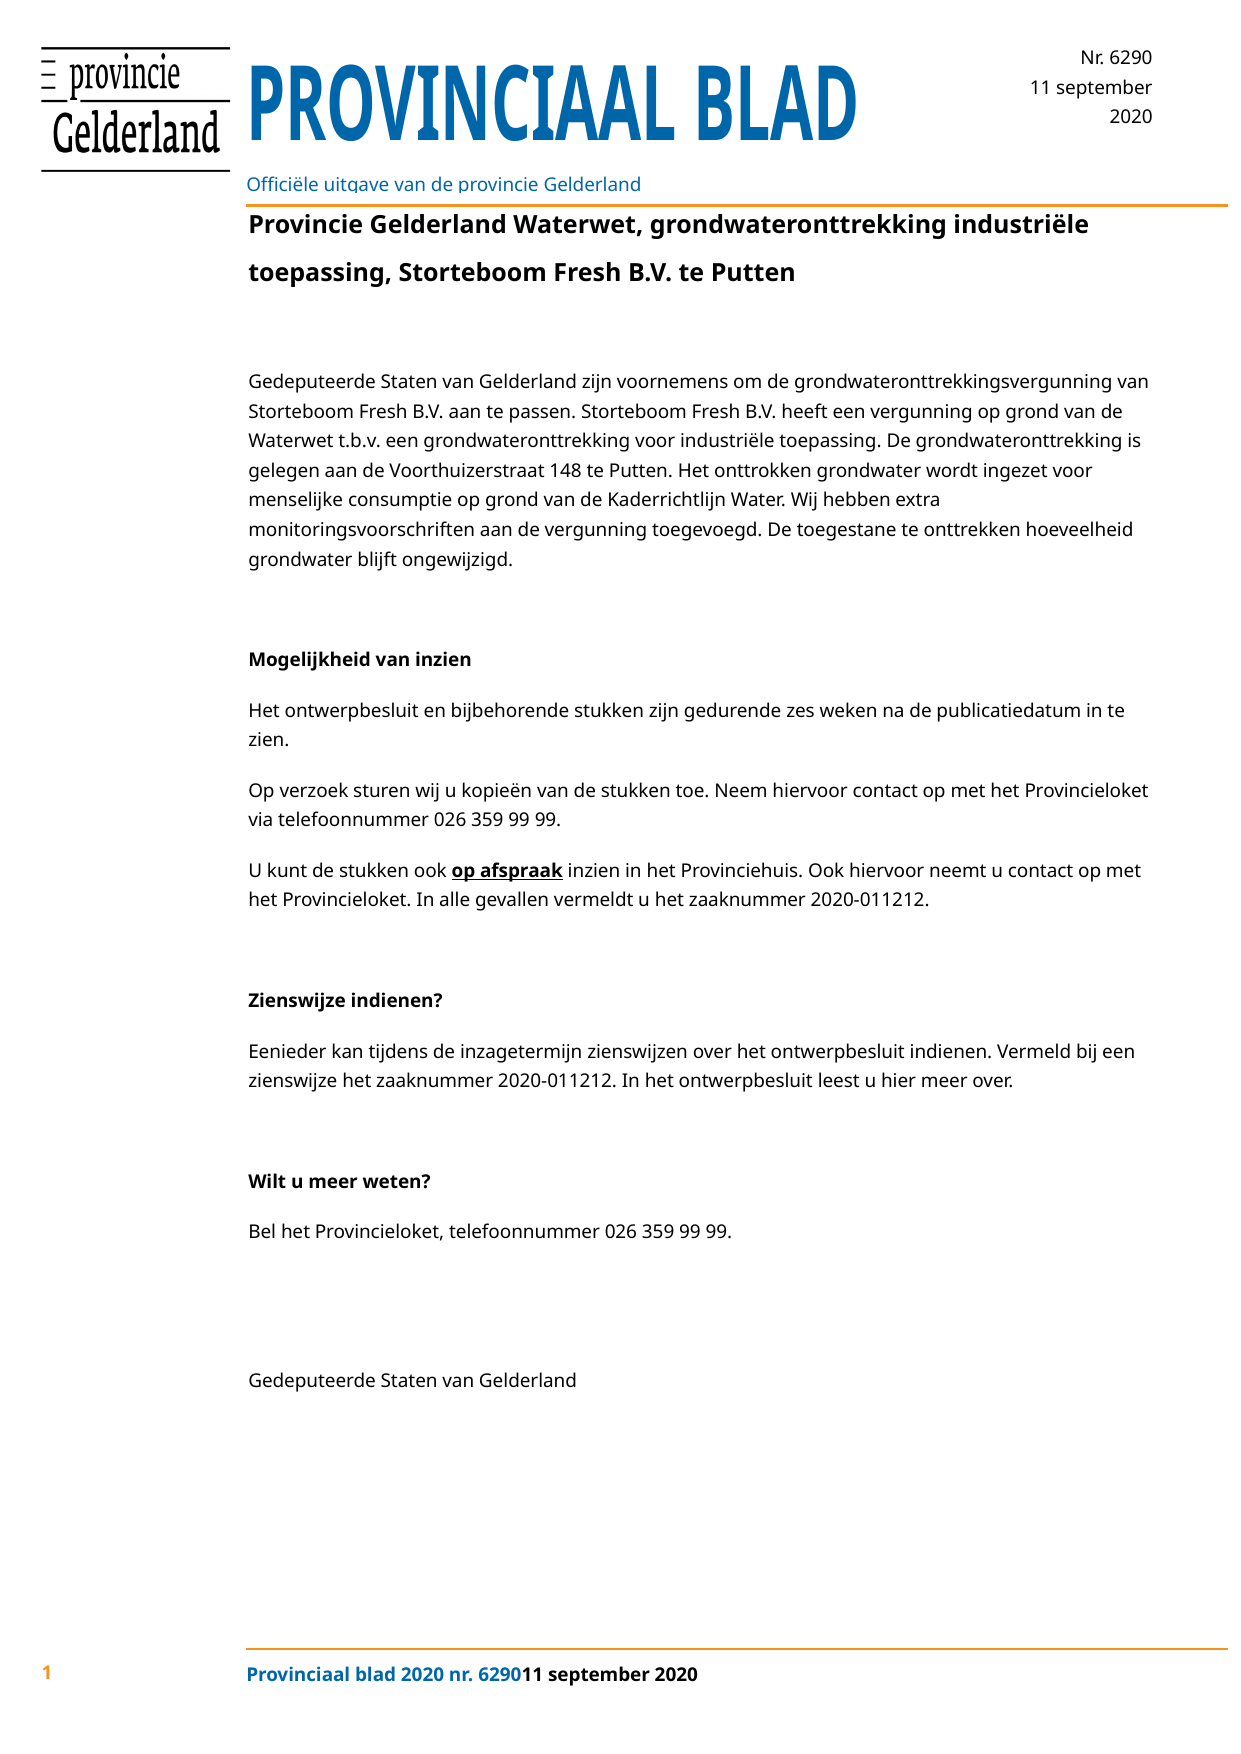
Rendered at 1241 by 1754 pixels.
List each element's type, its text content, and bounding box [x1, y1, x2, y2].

text Gedeputeerde Staten van Gelderland [248, 1367, 1152, 1393]
text Mogelijkheid van inzien [248, 647, 1152, 672]
text Provincie Gelderland Waterwet, grondwateronttrekking industriële toepassing, Storteboom Fresh B.V. te Putten [248, 207, 1152, 288]
text Wilt u meer weten? [248, 1168, 1152, 1194]
text Eenieder kan tijdens de inzagetermijn zienswijzen over het ontwerpbesluit indienen. Vermeld bij een zienswijze het zaaknummer 2020-011212. In het ontwerpbesluit leest u hier meer over. [248, 1038, 1152, 1093]
text Het ontwerpbesluit en bijbehorende stukken zijn gedurende zes weken na de publicatiedatum in te zien. [248, 697, 1152, 752]
text U kunt de stukken ook op afspraak inzien in het Provinciehuis. Ook hiervoor neemt u contact op met het Provincieloket. In alle gevallen vermeldt u het zaaknummer 2020-011212. [248, 857, 1152, 912]
text Gedeputeerde Staten van Gelderland zijn voornemens om de grondwateronttrekkingsvergunning van Storteboom Fresh B.V. aan te passen. Storteboom Fresh B.V. heeft een vergunning op grond van de Waterwet t.b.v. een grondwateronttrekking voor industriële toepassing. De grondwateronttrekking is gelegen aan de Voorthuizerstraat 148 te Putten. Het onttrokken grondwater wordt ingezet voor menselijke consumptie op grond van de Kaderrichtlijn Water. Wij hebben extra monitoringsvoorschriften aan de vergunning toegevoegd. De toegestane te onttrekken hoeveelheid grondwater blijft ongewijzigd. [248, 368, 1152, 572]
text Op verzoek sturen wij u kopieën van de stukken toe. Neem hiervoor contact op met het Provincieloket via telefoonnummer 026 359 99 99. [248, 777, 1152, 832]
text Zienswijze indienen? [248, 987, 1152, 1013]
picture [41, 47, 231, 172]
text Bel het Provincieloket, telefoonnummer 026 359 99 99. [248, 1219, 1152, 1244]
